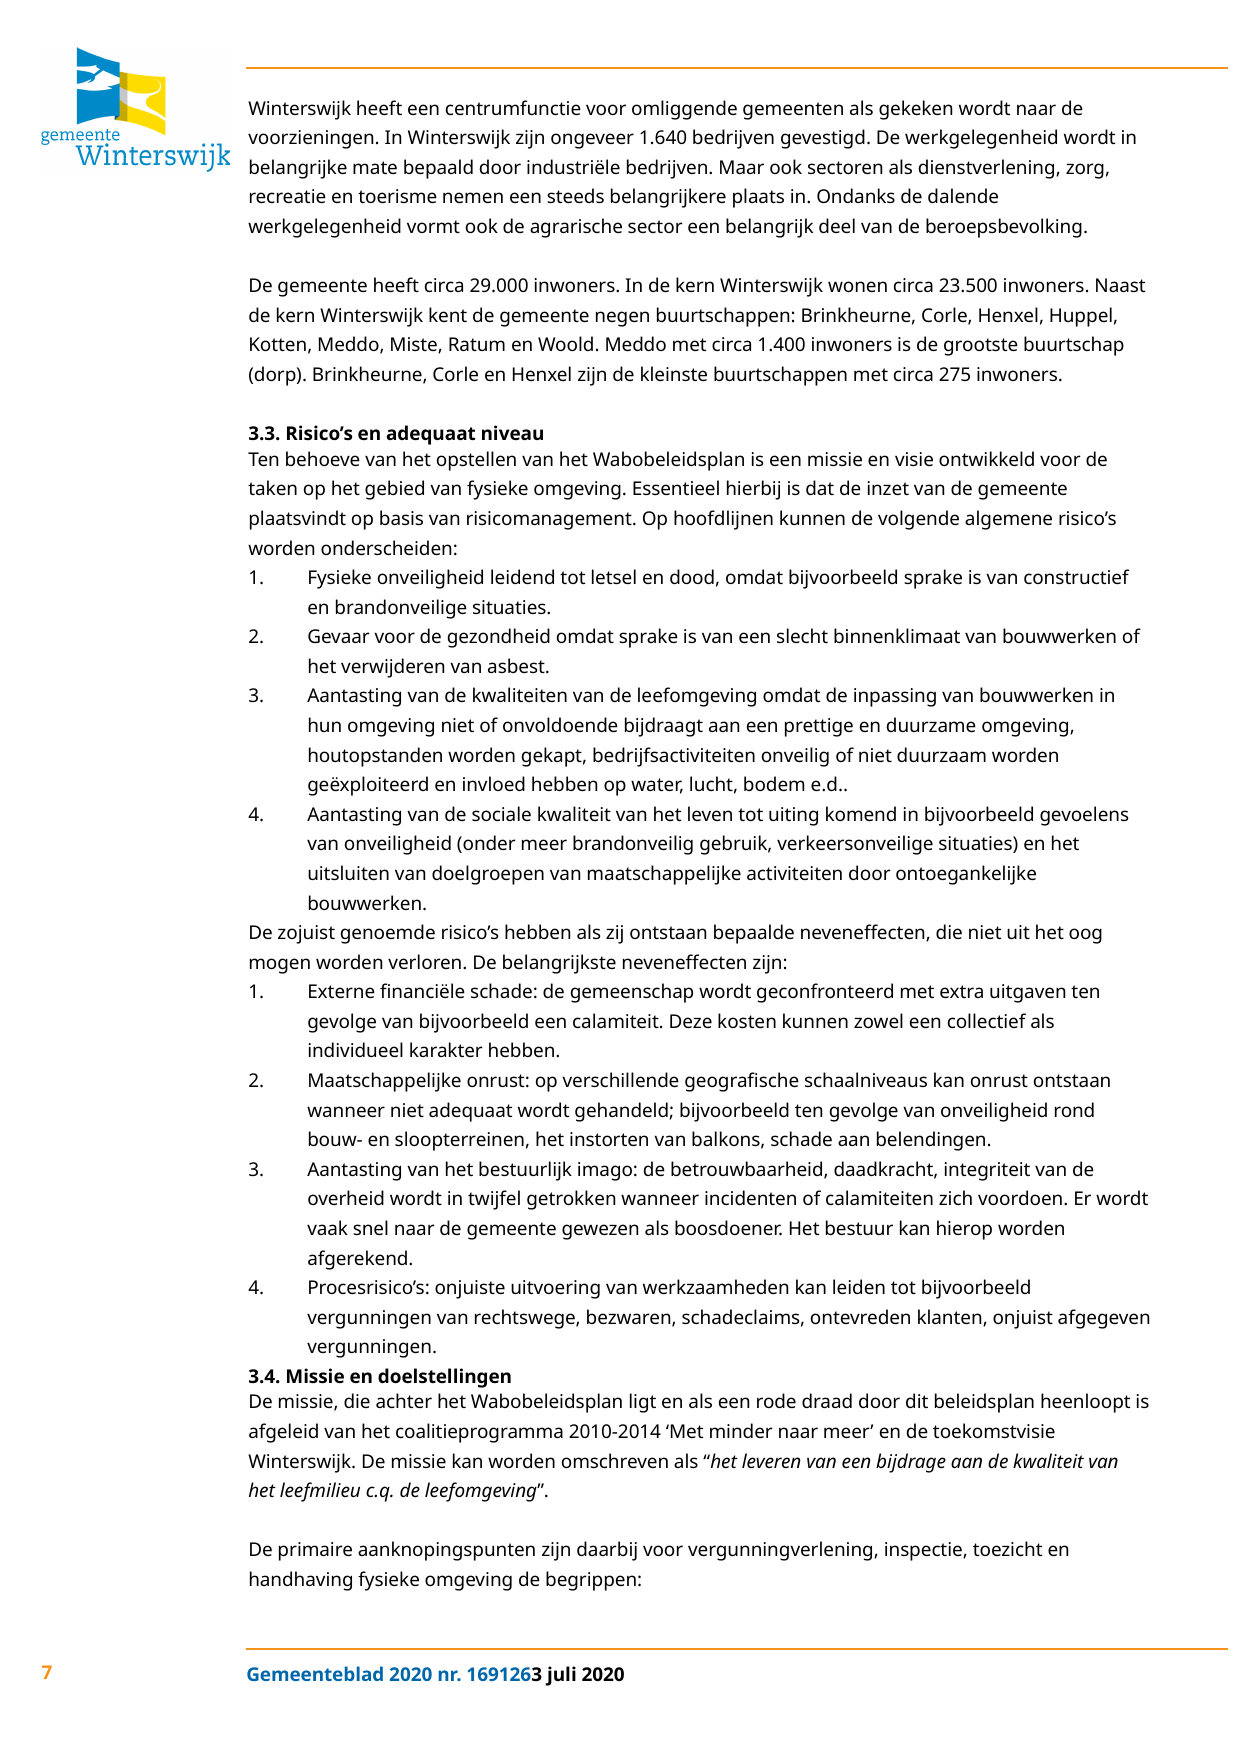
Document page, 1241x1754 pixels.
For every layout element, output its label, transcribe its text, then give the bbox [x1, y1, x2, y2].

list Procesrisico’s: onjuiste uitvoering van werkzaamheden kan leiden tot bijvoorbeeld vergunningen van rechtswege, bezwaren, schadeclaims, ontevreden klanten, onjuist afgegeven vergunningen. [248, 1274, 1152, 1359]
text De primaire aanknopingspunten zijn daarbij voor vergunningverlening, inspectie, toezicht en handhaving fysieke omgeving de begrippen: [248, 1537, 1152, 1592]
picture [41, 47, 231, 172]
list Aantasting van de sociale kwaliteit van het leven tot uiting komend in bijvoorbeeld gevoelens van onveiligheid (onder meer brandonveilig gebruik, verkeersonveilige situaties) en het uitsluiten van doelgroepen van maatschappelijke activiteiten door ontoegankelijke bouwwerken. [248, 801, 1152, 915]
list Aantasting van het bestuurlijk imago: de betrouwbaarheid, daadkracht, integriteit van de overheid wordt in twijfel getrokken wanneer incidenten of calamiteiten zich voordoen. Er wordt vaak snel naar de gemeente gewezen als boosdoener. Het bestuur kan hierop worden afgerekend. [248, 1156, 1152, 1270]
list Maatschappelijke onrust: op verschillende geografische schaalniveaus kan onrust ontstaan wanneer niet adequaat wordt gehandeld; bijvoorbeeld ten gevolge van onveiligheid rond bouw- en sloopterreinen, het instorten van balkons, schade aan belendingen. [248, 1067, 1152, 1152]
text Ten behoeve van het opstellen van het Wabobeleidsplan is een missie en visie ontwikkeld voor de taken op het gebied van fysieke omgeving. Essentieel hierbij is dat de inzet van de gemeente plaatsvindt op basis van risicomanagement. Op hoofdlijnen kunnen de volgende algemene risico’s worden onderscheiden: [248, 446, 1152, 560]
text 3.3. Risico’s en adequaat niveau [248, 420, 1152, 446]
list Externe financiële schade: de gemeenschap wordt geconfronteerd met extra uitgaven ten gevolge van bijvoorbeeld een calamiteit. Deze kosten kunnen zowel een collectief als individueel karakter hebben. [248, 978, 1152, 1063]
list Gevaar voor de gezondheid omdat sprake is van een slecht binnenklimaat van bouwwerken of het verwijderen van asbest. [248, 623, 1152, 679]
text 3.4. Missie en doelstellingen [248, 1363, 1152, 1389]
text De missie, die achter het Wabobeleidsplan ligt en als een rode draad door dit beleidsplan heenloopt is afgeleid van het coalitieprogramma 2010-2014 ‘Met minder naar meer’ en de toekomstvisie Winterswijk. De missie kan worden omschreven als “het leveren van een bijdrage aan de kwaliteit van het leefmilieu c.q. de leefomgeving”. [248, 1389, 1152, 1503]
text Winterswijk heeft een centrumfunctie voor omliggende gemeenten als gekeken wordt naar de voorzieningen. In Winterswijk zijn ongeveer 1.640 bedrijven gevestigd. De werkgelegenheid wordt in belangrijke mate bepaald door industriële bedrijven. Maar ook sectoren als dienstverlening, zorg, recreatie en toerisme nemen een steeds belangrijkere plaats in. Ondanks de dalende werkgelegenheid vormt ook de agrarische sector een belangrijk deel van de beroepsbevolking. [248, 95, 1152, 239]
list Fysieke onveiligheid leidend tot letsel en dood, omdat bijvoorbeeld sprake is van constructief en brandonveilige situaties. [248, 564, 1152, 619]
list Aantasting van de kwaliteiten van de leefomgeving omdat de inpassing van bouwwerken in hun omgeving niet of onvoldoende bijdraagt aan een prettige en duurzame omgeving, houtopstanden worden gekapt, bedrijfsactiviteiten onveilig of niet duurzaam worden geëxploiteerd en invloed hebben op water, lucht, bodem e.d.. [248, 683, 1152, 797]
text De zojuist genoemde risico’s hebben als zij ontstaan bepaalde neveneffecten, die niet uit het oog mogen worden verloren. De belangrijkste neveneffecten zijn: [248, 919, 1152, 974]
text De gemeente heeft circa 29.000 inwoners. In de kern Winterswijk wonen circa 23.500 inwoners. Naast de kern Winterswijk kent de gemeente negen buurtschappen: Brinkheurne, Corle, Henxel, Huppel, Kotten, Meddo, Miste, Ratum en Woold. Meddo met circa 1.400 inwoners is de grootste buurtschap (dorp). Brinkheurne, Corle en Henxel zijn de kleinste buurtschappen met circa 275 inwoners. [248, 272, 1152, 387]
picture [225, 153, 231, 162]
